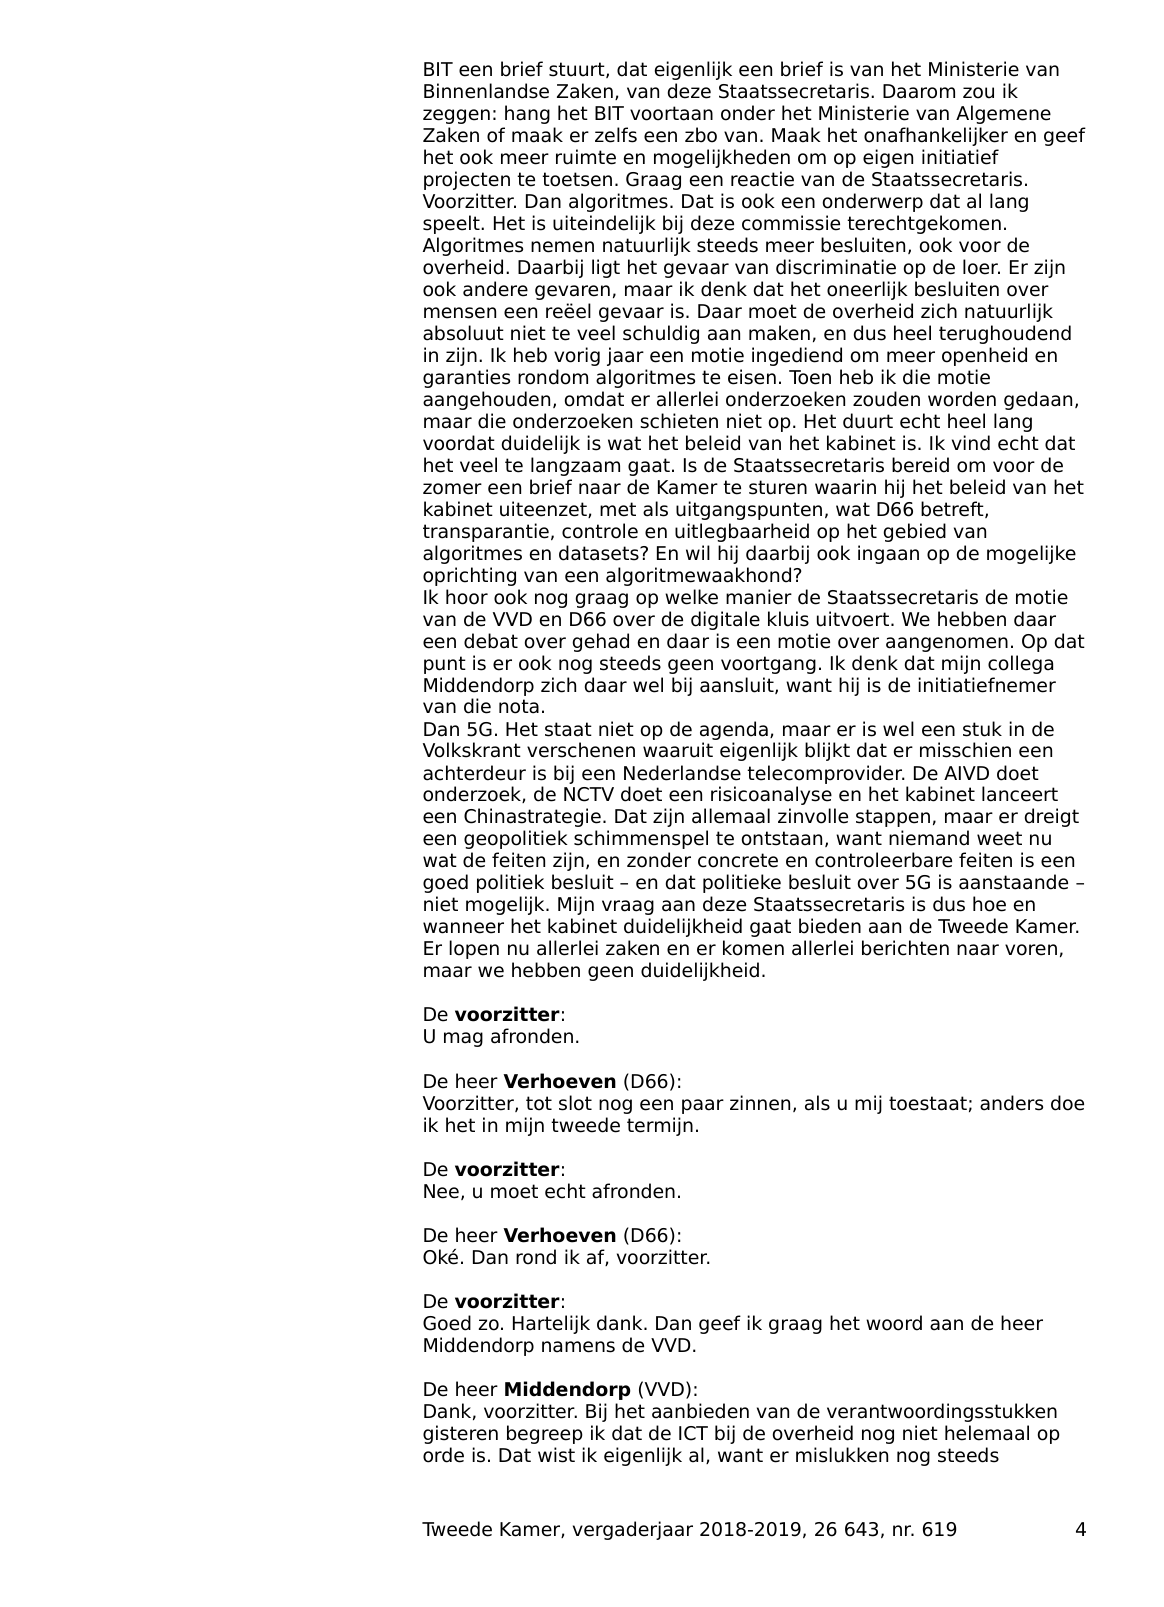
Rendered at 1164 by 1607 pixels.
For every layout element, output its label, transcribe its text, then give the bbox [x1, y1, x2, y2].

text De voorzitter: [422, 1159, 1087, 1181]
text Oké. Dan rond ik af, voorzitter. [422, 1247, 1087, 1269]
text De voorzitter: [422, 1291, 1087, 1313]
text De heer Verhoeven (D66): [422, 1071, 1087, 1092]
text BIT een brief stuurt, dat eigenlijk een brief is van het Ministerie van Binnenlandse Zaken, van deze Staatssecretaris. Daarom zou ik zeggen: hang het BIT voortaan onder het Ministerie van Algemene Zaken of maak er zelfs een zbo van. Maak het onafhankelijker en geef het ook meer ruimte en mogelijkheden om op eigen initiatief projecten te toetsen. Graag een reactie van de Staatssecretaris. [422, 59, 1087, 191]
text De heer Middendorp (VVD): [422, 1379, 1087, 1401]
text Goed zo. Hartelijk dank. Dan geef ik graag het woord aan de heer Middendorp namens de VVD. [422, 1313, 1087, 1357]
text De heer Verhoeven (D66): [422, 1225, 1087, 1247]
text Voorzitter, tot slot nog een paar zinnen, als u mij toestaat; anders doe ik het in mijn tweede termijn. [422, 1092, 1087, 1136]
text U mag afronden. [422, 1026, 1087, 1048]
text Nee, u moet echt afronden. [422, 1181, 1087, 1203]
text Voorzitter. Dan algoritmes. Dat is ook een onderwerp dat al lang speelt. Het is uiteindelijk bij deze commissie terechtgekomen. Algoritmes nemen natuurlijk steeds meer besluiten, ook voor de overheid. Daarbij ligt het gevaar van discriminatie op de loer. Er zijn ook andere gevaren, maar ik denk dat het oneerlijk besluiten over mensen een reëel gevaar is. Daar moet de overheid zich natuurlijk absoluut niet te veel schuldig aan maken, en dus heel terughoudend in zijn. Ik heb vorig jaar een motie ingediend om meer openheid en garanties rondom algoritmes te eisen. Toen heb ik die motie aangehouden, omdat er allerlei onderzoeken zouden worden gedaan, maar die onderzoeken schieten niet op. Het duurt echt heel lang voordat duidelijk is wat het beleid van het kabinet is. Ik vind echt dat het veel te langzaam gaat. Is de Staatssecretaris bereid om voor de zomer een brief naar de Kamer te sturen waarin hij het beleid van het kabinet uiteenzet, met als uitgangspunten, wat D66 betreft, transparantie, controle en uitlegbaarheid op het gebied van algoritmes en datasets? En wil hij daarbij ook ingaan op de mogelijke oprichting van een algoritmewaakhond? [422, 191, 1087, 587]
text Dank, voorzitter. Bij het aanbieden van de verantwoordingsstukken gisteren begreep ik dat de ICT bij de overheid nog niet helemaal op orde is. Dat wist ik eigenlijk al, want er mislukken nog steeds [422, 1401, 1087, 1467]
text Ik hoor ook nog graag op welke manier de Staatssecretaris de motie van de VVD en D66 over de digitale kluis uitvoert. We hebben daar een debat over gehad en daar is een motie over aangenomen. Op dat punt is er ook nog steeds geen voortgang. Ik denk dat mijn collega Middendorp zich daar wel bij aansluit, want hij is de initiatiefnemer van die nota. [422, 587, 1087, 718]
text De voorzitter: [422, 1004, 1087, 1026]
text Dan 5G. Het staat niet op de agenda, maar er is wel een stuk in de Volkskrant verschenen waaruit eigenlijk blijkt dat er misschien een achterdeur is bij een Nederlandse telecomprovider. De AIVD doet onderzoek, de NCTV doet een risicoanalyse en het kabinet lanceert een Chinastrategie. Dat zijn allemaal zinvolle stappen, maar er dreigt een geopolitiek schimmenspel te ontstaan, want niemand weet nu wat de feiten zijn, en zonder concrete en controleerbare feiten is een goed politiek besluit – en dat politieke besluit over 5G is aanstaande – niet mogelijk. Mijn vraag aan deze Staatssecretaris is dus hoe en wanneer het kabinet duidelijkheid gaat bieden aan de Tweede Kamer. Er lopen nu allerlei zaken en er komen allerlei berichten naar voren, maar we hebben geen duidelijkheid. [422, 718, 1087, 982]
